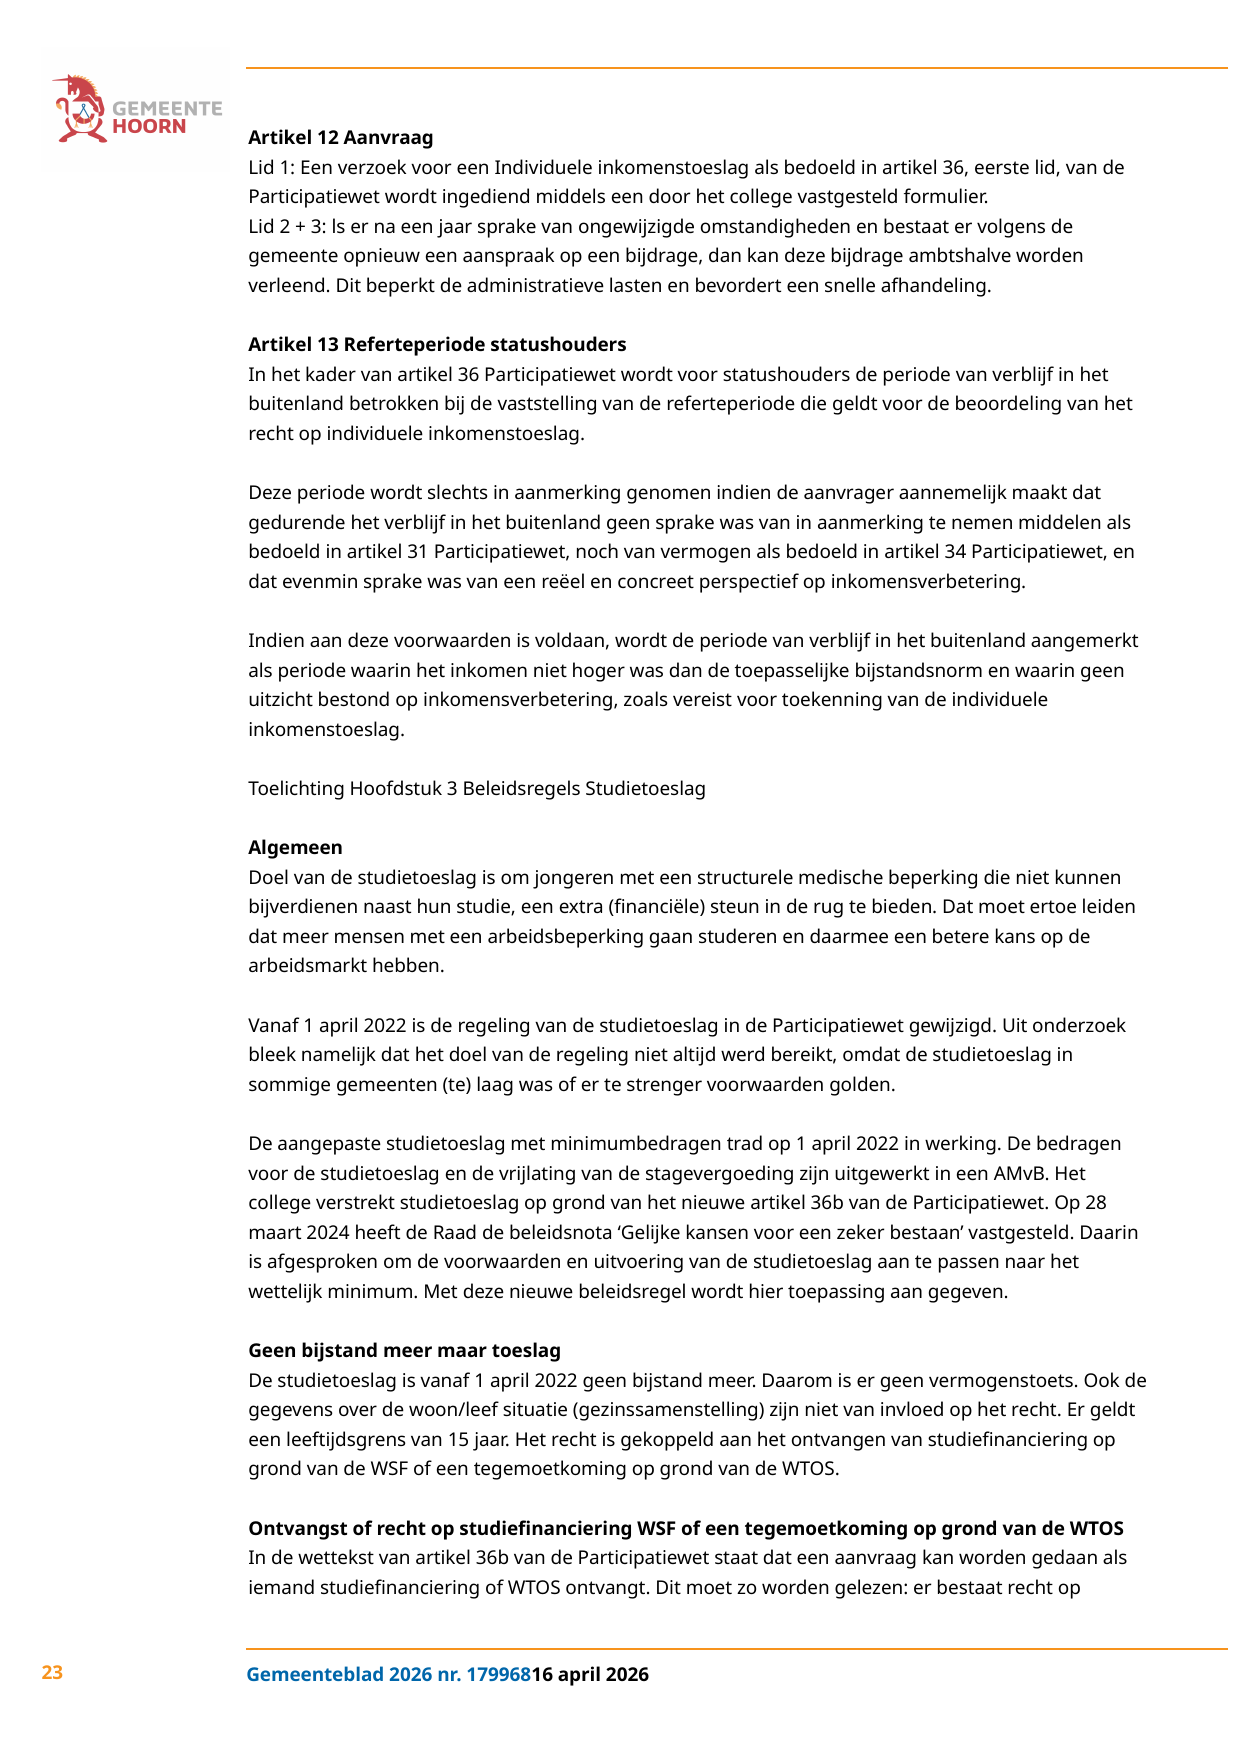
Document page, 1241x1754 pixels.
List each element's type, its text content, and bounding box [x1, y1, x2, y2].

text De aangepaste studietoeslag met minimumbedragen trad op 1 april 2022 in werking. De bedragen voor de studietoeslag en de vrijlating van de stagevergoeding zijn uitgewerkt in een AMvB. Het college verstrekt studietoeslag op grond van het nieuwe artikel 36b van de Participatiewet. Op 28 maart 2024 heeft de Raad de beleidsnota ‘Gelijke kansen voor een zeker bestaan’ vastgesteld. Daarin is afgesproken om de voorwaarden en uitvoering van de studietoeslag aan te passen naar het wettelijk minimum. Met deze nieuwe beleidsregel wordt hier toepassing aan gegeven. [248, 1130, 1152, 1304]
text Artikel 12 Aanvraag [248, 124, 1152, 150]
text Ontvangst of recht op studiefinanciering WSF of een tegemoetkoming op grond van de WTOS [248, 1515, 1152, 1541]
picture [41, 47, 231, 172]
text Algemeen [248, 834, 1152, 860]
text Indien aan deze voorwaarden is voldaan, wordt de periode van verblijf in het buitenland aangemerkt als periode waarin het inkomen niet hoger was dan de toepasselijke bijstandsnorm en waarin geen uitzicht bestond op inkomensverbetering, zoals vereist voor toekenning van de individuele inkomenstoeslag. [248, 627, 1152, 742]
text Deze periode wordt slechts in aanmerking genomen indien de aanvrager aannemelijk maakt dat gedurende het verblijf in het buitenland geen sprake was van in aanmerking te nemen middelen als bedoeld in artikel 31 Participatiewet, noch van vermogen als bedoeld in artikel 34 Participatiewet, en dat evenmin sprake was van een reëel en concreet perspectief op inkomensverbetering. [248, 479, 1152, 594]
text Lid 2 + 3: ls er na een jaar sprake van ongewijzigde omstandigheden en bestaat er volgens de gemeente opnieuw een aanspraak op een bijdrage, dan kan deze bijdrage ambtshalve worden verleend. Dit beperkt de administratieve lasten en bevordert een snelle afhandeling. [248, 213, 1152, 298]
text Artikel 13 Referteperiode statushouders [248, 331, 1152, 357]
text Doel van de studietoeslag is om jongeren met een structurele medische beperking die niet kunnen [248, 864, 1152, 890]
text bijverdienen naast hun studie, een extra (financiële) steun in de rug te bieden. Dat moet ertoe leiden dat meer mensen met een arbeidsbeperking gaan studeren en daarmee een betere kans op de arbeidsmarkt hebben. [248, 893, 1152, 978]
text Geen bijstand meer maar toeslag [248, 1337, 1152, 1363]
text In het kader van artikel 36 Participatiewet wordt voor statushouders de periode van verblijf in het buitenland betrokken bij de vaststelling van de referteperiode die geldt voor de beoordeling van het recht op individuele inkomenstoeslag. [248, 361, 1152, 446]
text Toelichting Hoofdstuk 3 Beleidsregels Studietoeslag [248, 775, 1152, 801]
text Lid 1: Een verzoek voor een Individuele inkomenstoeslag als bedoeld in artikel 36, eerste lid, van de Participatiewet wordt ingediend middels een door het college vastgesteld formulier. [248, 154, 1152, 209]
text In de wettekst van artikel 36b van de Participatiewet staat dat een aanvraag kan worden gedaan als iemand studiefinanciering of WTOS ontvangt. Dit moet zo worden gelezen: er bestaat recht op [248, 1544, 1152, 1600]
text Vanaf 1 april 2022 is de regeling van de studietoeslag in de Participatiewet gewijzigd. Uit onderzoek bleek namelijk dat het doel van de regeling niet altijd werd bereikt, omdat de studietoeslag in sommige gemeenten (te) laag was of er te strenger voorwaarden golden. [248, 1012, 1152, 1097]
text De studietoeslag is vanaf 1 april 2022 geen bijstand meer. Daarom is er geen vermogenstoets. Ook de gegevens over de woon/leef situatie (gezinssamenstelling) zijn niet van invloed op het recht. Er geldt een leeftijdsgrens van 15 jaar. Het recht is gekoppeld aan het ontvangen van studiefinanciering op grond van de WSF of een tegemoetkoming op grond van de WTOS. [248, 1367, 1152, 1481]
